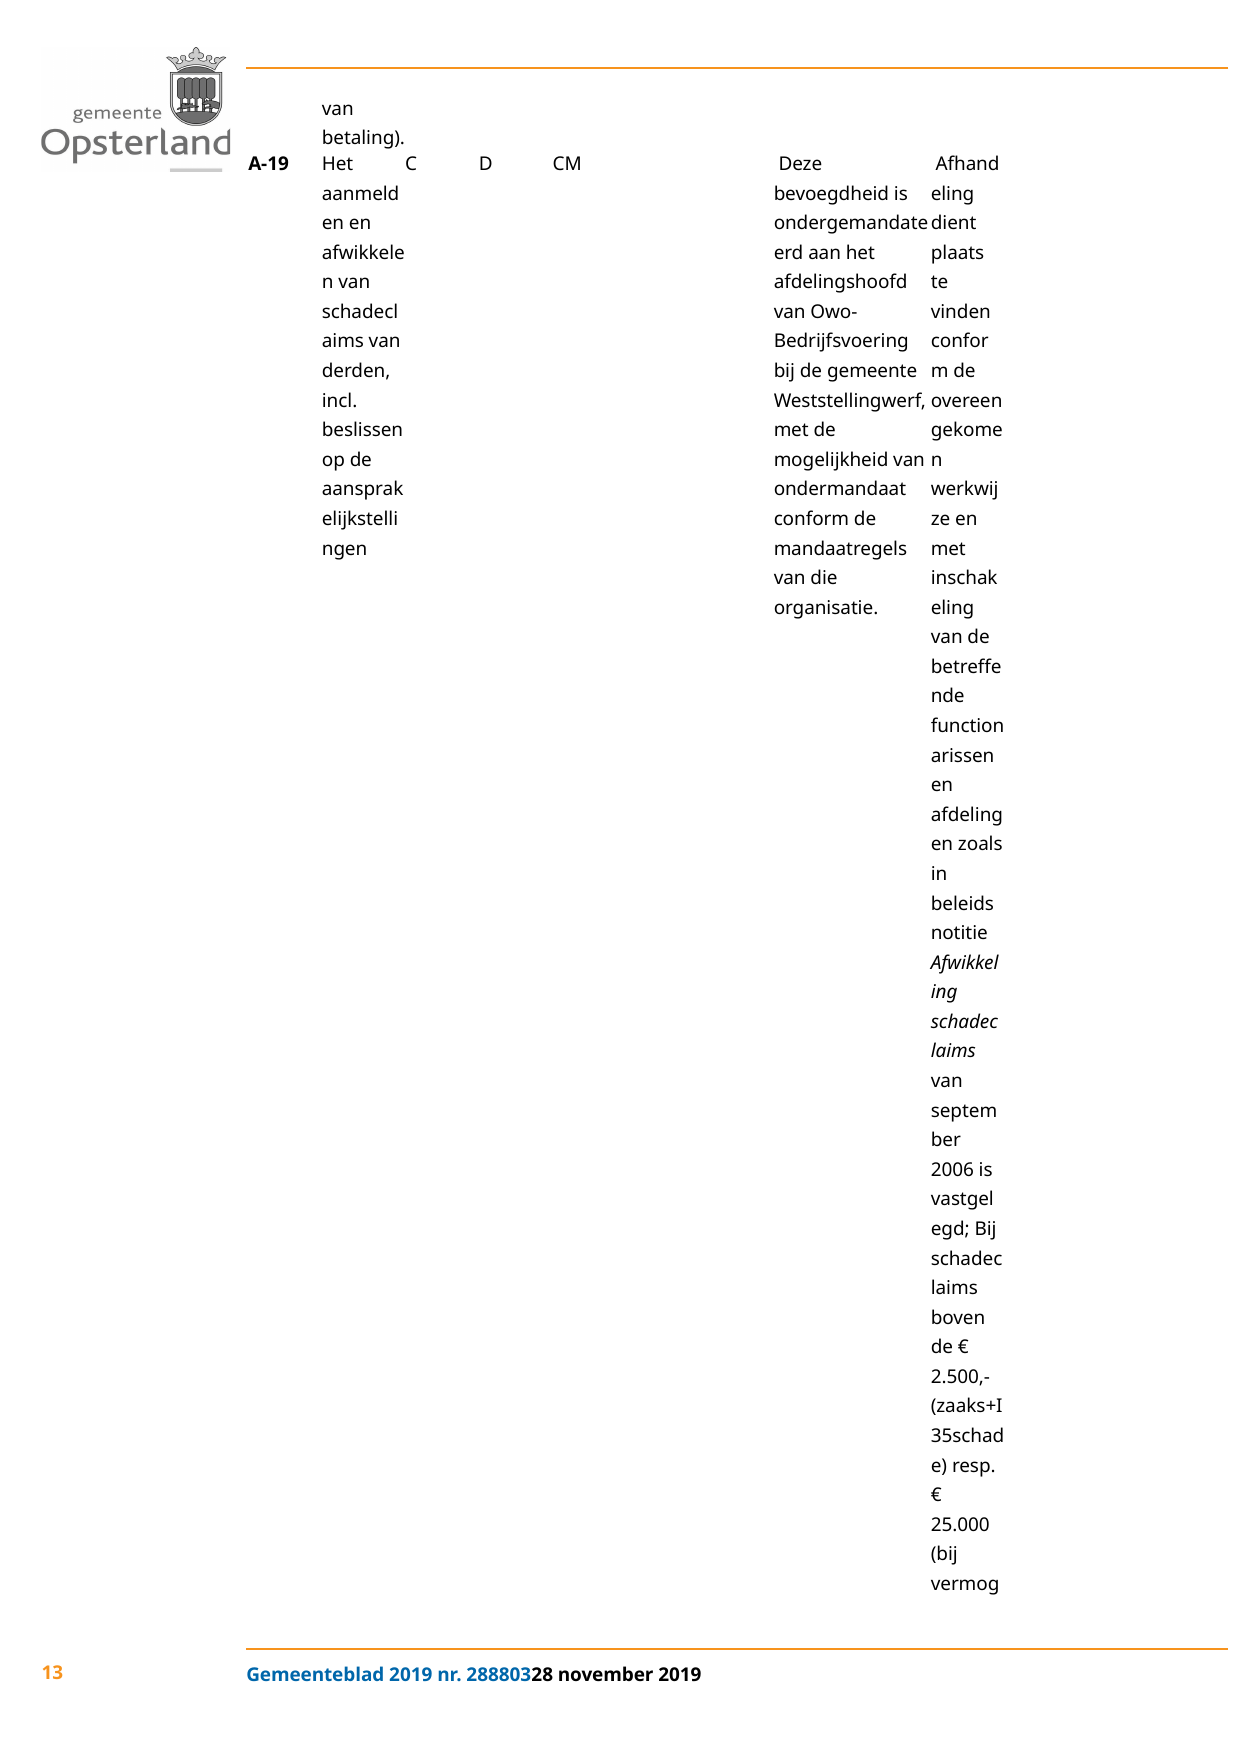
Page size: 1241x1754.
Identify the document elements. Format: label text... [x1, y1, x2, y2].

table_cell [931, 95, 1004, 150]
table_cell [700, 150, 773, 1596]
table_cell [248, 95, 322, 150]
table_cell [405, 95, 479, 150]
table_cell D [479, 150, 552, 1596]
table_cell Deze bevoegdheid is ondergemandateerd aan het afdelingshoofd van Owo-Bedrijfsvoering bij de gemeente Weststellingwerf, met de mogelijkheid van ondermandaat conform de mandaatregels van die organisatie. [774, 150, 931, 1596]
table_cell A-19 [248, 150, 322, 1596]
table_cell Het aanmelden en afwikkelen van schadeclaims van derden, incl. beslissen op de aansprakelijkstellingen [322, 150, 405, 1596]
table_cell [626, 150, 700, 1596]
picture [41, 47, 231, 172]
table_cell [553, 95, 626, 150]
table_cell [700, 95, 773, 150]
table_cell C [405, 150, 479, 1596]
table_cell [774, 95, 931, 150]
table_cell Afhandeling dient plaats te vinden conform de overeengekomen werkwijze en met inschakeling van de betreffende functionarissen en afdelingen zoals in beleidsnotitie Afwikkeling schadeclaims van september 2006 is vastgelegd; Bij schadeclaims boven de € 2.500,- (zaaks+I35schade) resp. € 25.000 (bij vermog [931, 150, 1004, 1596]
table_cell [479, 95, 552, 150]
table_cell [626, 95, 700, 150]
table_cell van betaling). [322, 95, 405, 150]
table_cell CM [553, 150, 626, 1596]
